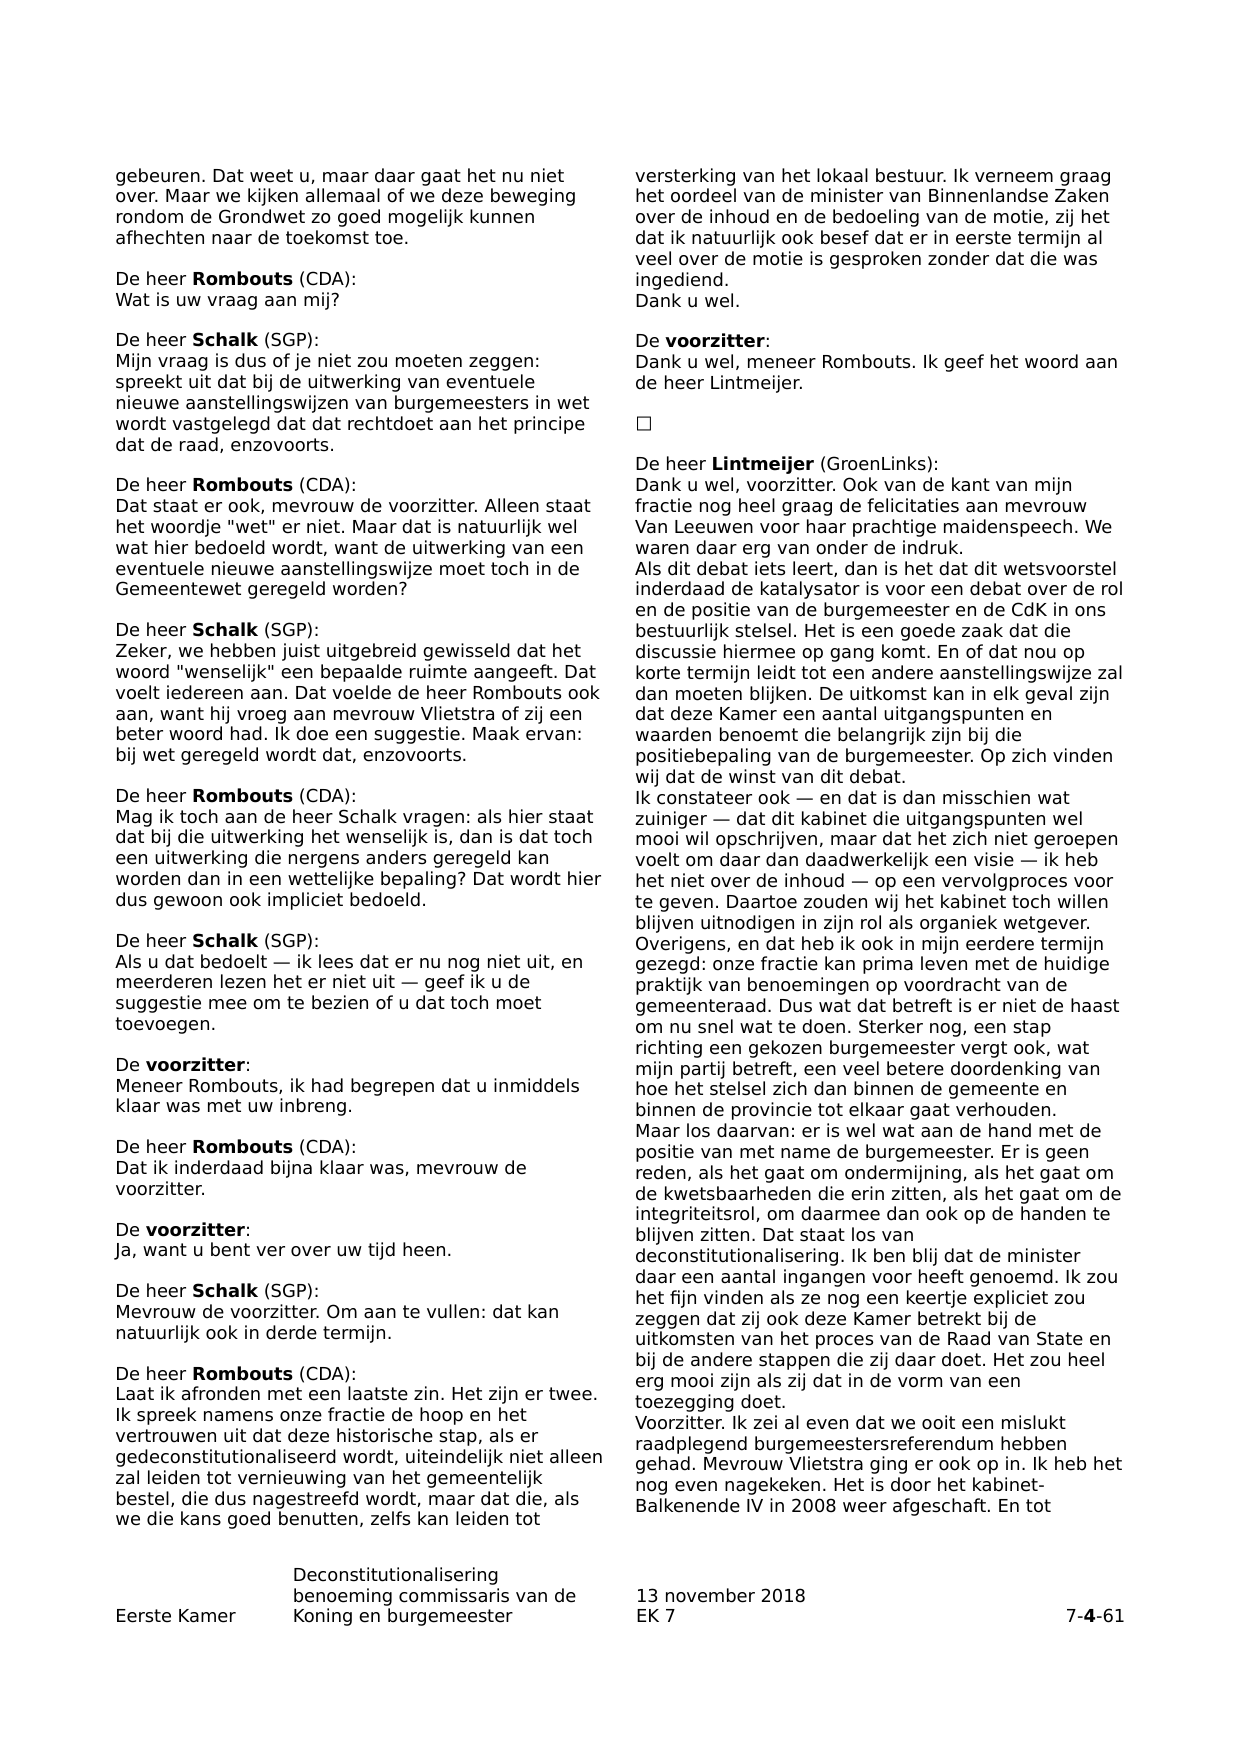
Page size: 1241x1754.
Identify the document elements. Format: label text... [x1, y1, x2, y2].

text ⬜ [635, 413, 1125, 434]
text De voorzitter: [115, 1055, 605, 1075]
text De voorzitter: [635, 331, 1125, 352]
text De heer Rombouts (CDA): [115, 1137, 605, 1158]
text Maar los daarvan: er is wel wat aan de hand met de positie van met name de burgemeester. Er is geen reden, als het gaat om ondermijning, als het gaat om de kwetsbaarheden die erin zitten, als het gaat om de integriteitsrol, om daarmee dan ook op de handen te blijven zitten. Dat staat los van deconstitutionalisering. Ik ben blij dat de minister daar een aantal ingangen voor heeft genoemd. Ik zou het fijn vinden als ze nog een keertje expliciet zou zeggen dat zij ook deze Kamer betrekt bij de uitkomsten van het proces van de Raad van State en bij de andere stappen die zij daar doet. Het zou heel erg mooi zijn als zij dat in de vorm van een toezegging doet. [635, 1121, 1125, 1412]
text Dat ik inderdaad bijna klaar was, mevrouw de voorzitter. [115, 1158, 605, 1199]
text De heer Schalk (SGP): [115, 330, 605, 351]
text Als u dat bedoelt — ik lees dat er nu nog niet uit, en meerderen lezen het er niet uit — geef ik u de suggestie mee om te bezien of u dat toch moet toevoegen. [115, 951, 605, 1035]
text De heer Lintmeijer (GroenLinks): [635, 454, 1125, 475]
text De heer Schalk (SGP): [115, 931, 605, 951]
text De heer Rombouts (CDA): [115, 1363, 605, 1384]
text Ja, want u bent ver over uw tijd heen. [115, 1240, 605, 1261]
text De heer Rombouts (CDA): [115, 786, 605, 806]
text Voorzitter. Ik zei al even dat we ooit een mislukt raadplegend burgemeestersreferendum hebben gehad. Mevrouw Vlietstra ging er ook op in. Ik heb het nog even nagekeken. Het is door het kabinet-Balkenende IV in 2008 weer afgeschaft. En tot [635, 1412, 1125, 1517]
text De heer Schalk (SGP): [115, 620, 605, 641]
text De voorzitter: [115, 1219, 605, 1240]
text Dank u wel, voorzitter. Ook van de kant van mijn fractie nog heel graag de felicitaties aan mevrouw Van Leeuwen voor haar prachtige maidenspeech. We waren daar erg van onder de indruk. [635, 475, 1125, 558]
text Mijn vraag is dus of je niet zou moeten zeggen: spreekt uit dat bij de uitwerking van eventuele nieuwe aanstellingswijzen van burgemeesters in wet wordt vastgelegd dat dat rechtdoet aan het principe dat de raad, enzovoorts. [115, 351, 605, 455]
text Dank u wel, meneer Rombouts. Ik geef het woord aan de heer Lintmeijer. [635, 352, 1125, 393]
text gebeuren. Dat weet u, maar daar gaat het nu niet over. Maar we kijken allemaal of we deze beweging rondom de Grondwet zo goed mogelijk kunnen afhechten naar de toekomst toe. [115, 165, 605, 249]
text Ik constateer ook — en dat is dan misschien wat zuiniger — dat dit kabinet die uitgangspunten wel mooi wil opschrijven, maar dat het zich niet geroepen voelt om daar dan daadwerkelijk een visie — ik heb het niet over de inhoud — op een vervolgproces voor te geven. Daartoe zouden wij het kabinet toch willen blijven uitnodigen in zijn rol als organiek wetgever. [635, 787, 1125, 933]
text Als dit debat iets leert, dan is het dat dit wetsvoorstel inderdaad de katalysator is voor een debat over de rol en de positie van de burgemeester en de CdK in ons bestuurlijk stelsel. Het is een goede zaak dat die discussie hiermee op gang komt. En of dat nou op korte termijn leidt tot een andere aanstellingswijze zal dan moeten blijken. De uitkomst kan in elk geval zijn dat deze Kamer een aantal uitgangspunten en waarden benoemt die belangrijk zijn bij die positiebepaling van de burgemeester. Op zich vinden wij dat de winst van dit debat. [635, 558, 1125, 787]
text Mag ik toch aan de heer Schalk vragen: als hier staat dat bij die uitwerking het wenselijk is, dan is dat toch een uitwerking die nergens anders geregeld kan worden dan in een wettelijke bepaling? Dat wordt hier dus gewoon ook impliciet bedoeld. [115, 806, 605, 911]
text Overigens, en dat heb ik ook in mijn eerdere termijn gezegd: onze fractie kan prima leven met de huidige praktijk van benoemingen op voordracht van de gemeenteraad. Dus wat dat betreft is er niet de haast om nu snel wat te doen. Sterker nog, een stap richting een gekozen burgemeester vergt ook, wat mijn partij betreft, een veel betere doordenking van hoe het stelsel zich dan binnen de gemeente en binnen de provincie tot elkaar gaat verhouden. [635, 933, 1125, 1121]
text De heer Schalk (SGP): [115, 1281, 605, 1302]
text Zeker, we hebben juist uitgebreid gewisseld dat het woord "wenselijk" een bepaalde ruimte aangeeft. Dat voelt iedereen aan. Dat voelde de heer Rombouts ook aan, want hij vroeg aan mevrouw Vlietstra of zij een beter woord had. Ik doe een suggestie. Maak ervan: bij wet geregeld wordt dat, enzovoorts. [115, 641, 605, 766]
text Dat staat er ook, mevrouw de voorzitter. Alleen staat het woordje "wet" er niet. Maar dat is natuurlijk wel wat hier bedoeld wordt, want de uitwerking van een eventuele nieuwe aanstellingswijze moet toch in de Gemeentewet geregeld worden? [115, 496, 605, 600]
text Meneer Rombouts, ik had begrepen dat u inmiddels klaar was met uw inbreng. [115, 1075, 605, 1117]
text Wat is uw vraag aan mij? [115, 289, 605, 310]
text De heer Rombouts (CDA): [115, 269, 605, 289]
text versterking van het lokaal bestuur. Ik verneem graag het oordeel van de minister van Binnenlandse Zaken over de inhoud en de bedoeling van de motie, zij het dat ik natuurlijk ook besef dat er in eerste termijn al veel over de motie is gesproken zonder dat die was ingediend. [635, 165, 1125, 290]
text De heer Rombouts (CDA): [115, 475, 605, 496]
text Dank u wel. [635, 290, 1125, 311]
text Laat ik afronden met een laatste zin. Het zijn er twee. Ik spreek namens onze fractie de hoop en het vertrouwen uit dat deze historische stap, als er gedeconstitutionaliseerd wordt, uiteindelijk niet alleen zal leiden tot vernieuwing van het gemeentelijk bestel, die dus nagestreefd wordt, maar dat die, als we die kans goed benutten, zelfs kan leiden tot [115, 1384, 605, 1530]
text Mevrouw de voorzitter. Om aan te vullen: dat kan natuurlijk ook in derde termijn. [115, 1302, 605, 1343]
